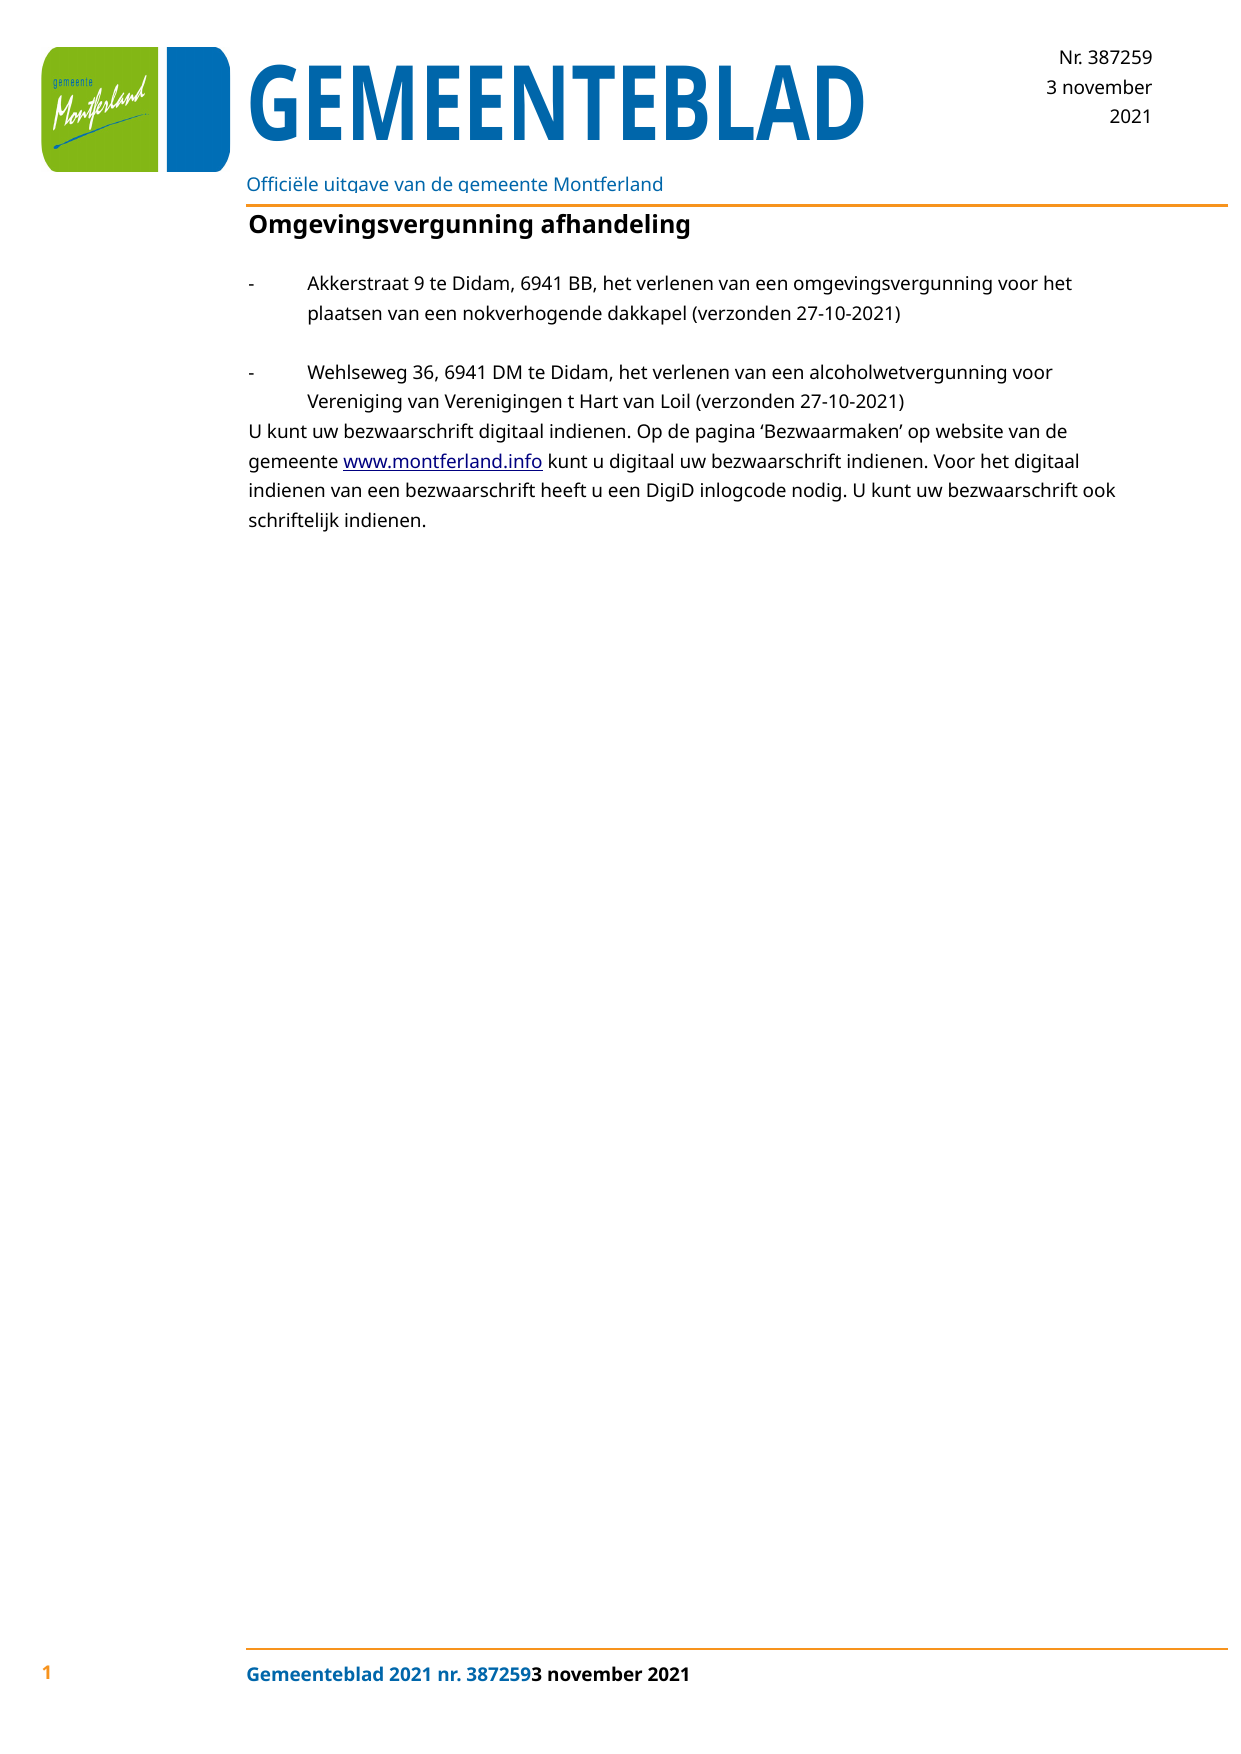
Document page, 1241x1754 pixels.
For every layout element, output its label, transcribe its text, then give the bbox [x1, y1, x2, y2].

text U kunt uw bezwaarschrift digitaal indienen. Op de pagina ‘Bezwaarmaken’ op website van de gemeente www.montferland.info kunt u digitaal uw bezwaarschrift indienen. Voor het digitaal indienen van een bezwaarschrift heeft u een DigiD inlogcode nodig. U kunt uw bezwaarschrift ook schriftelijk indienen. [248, 418, 1152, 533]
picture [41, 47, 231, 172]
list Akkerstraat 9 te Didam, 6941 BB, het verlenen van een omgevingsvergunning voor het plaatsen van een nokverhogende dakkapel (verzonden 27-10-2021) [248, 270, 1152, 326]
list Wehlseweg 36, 6941 DM te Didam, het verlenen van een alcoholwetvergunning voor Vereniging van Verenigingen t Hart van Loil (verzonden 27-10-2021) [248, 359, 1152, 414]
text Omgevingsvergunning afhandeling [248, 207, 1152, 241]
